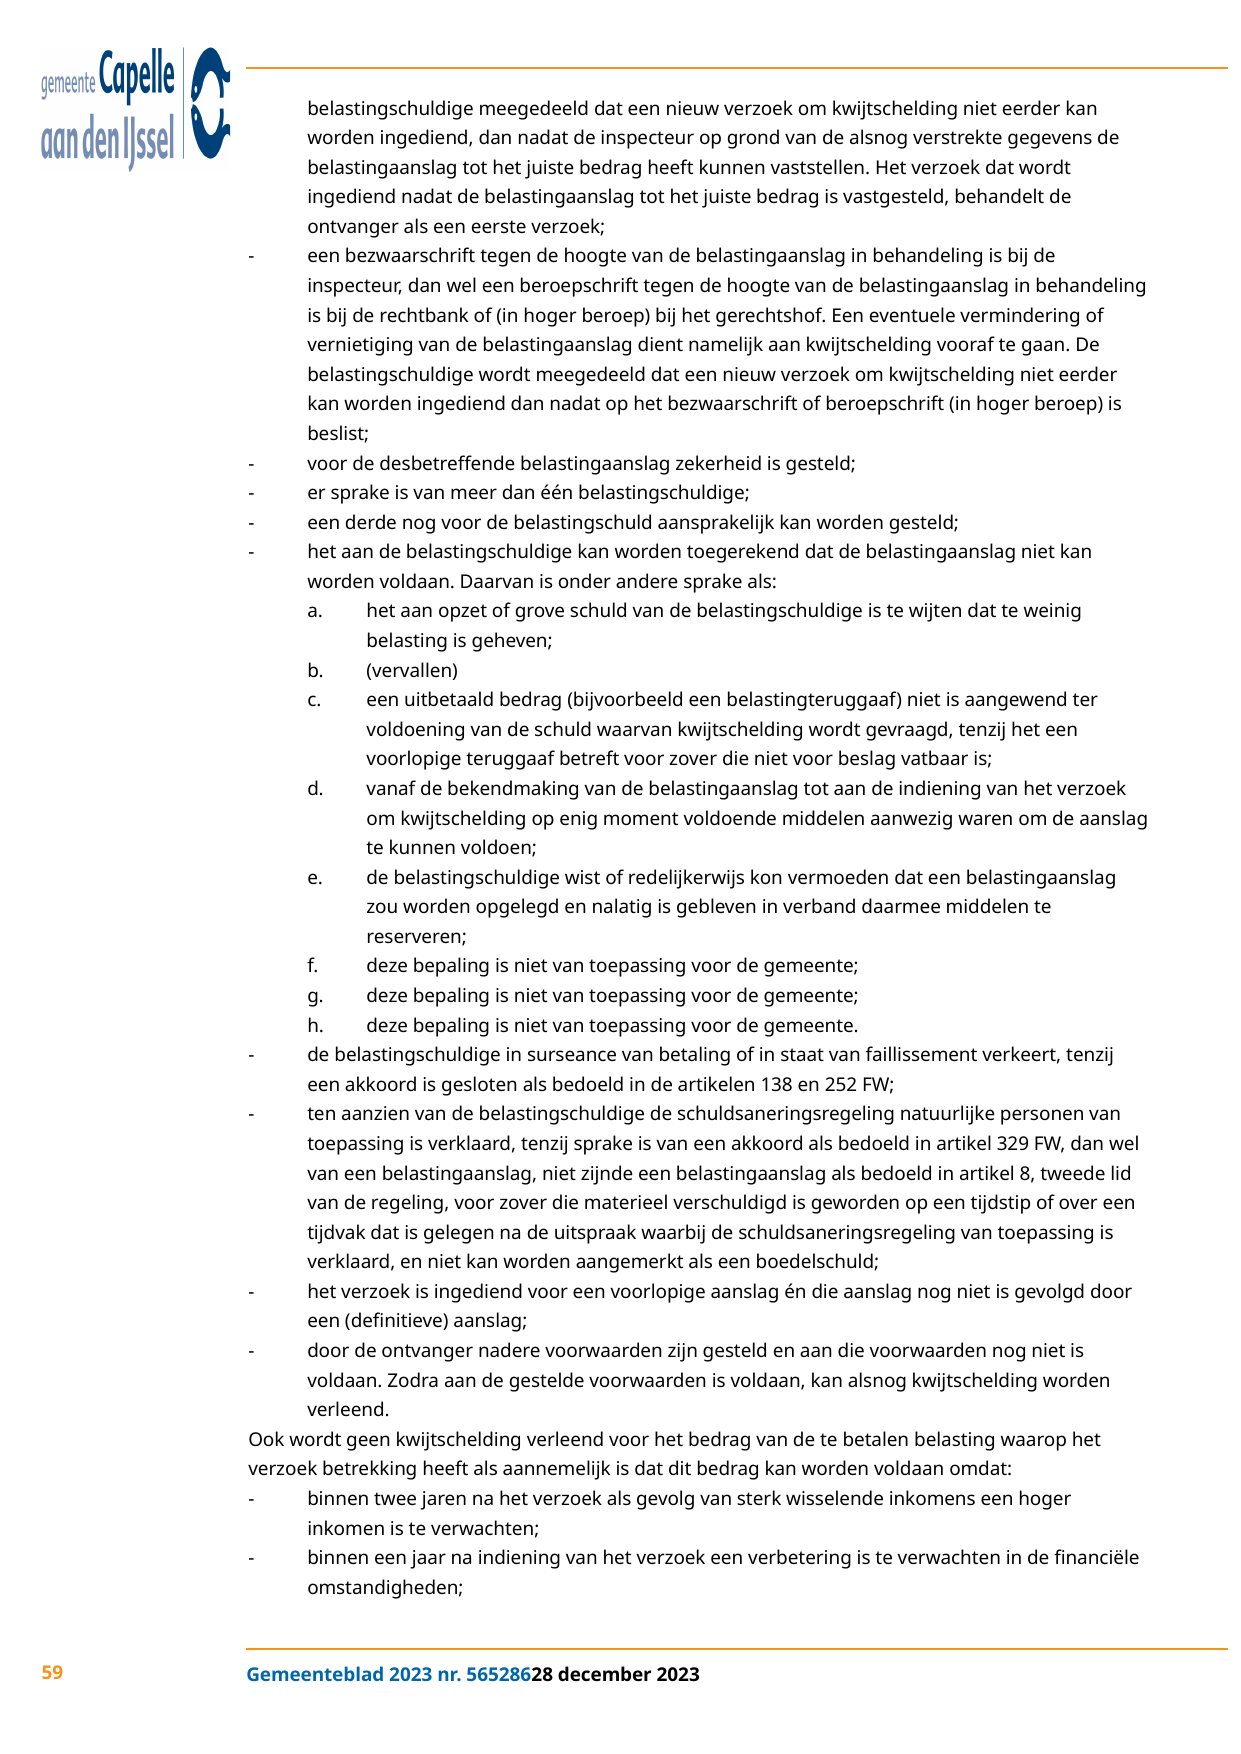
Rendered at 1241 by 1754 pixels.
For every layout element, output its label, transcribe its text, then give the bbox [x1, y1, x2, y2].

list deze bepaling is niet van toepassing voor de gemeente; [307, 953, 1152, 978]
list een bezwaarschrift tegen de hoogte van de belastingaanslag in behandeling is bij de inspecteur, dan wel een beroepschrift tegen de hoogte van de belastingaanslag in behandeling is bij de rechtbank of (in hoger beroep) bij het gerechtshof. Een eventuele vermindering of vernietiging van de belastingaanslag dient namelijk aan kwijtschelding vooraf te gaan. De belastingschuldige wordt meegedeeld dat een nieuw verzoek om kwijtschelding niet eerder kan worden ingediend dan nadat op het bezwaarschrift of beroepschrift (in hoger beroep) is beslist; [248, 243, 1152, 446]
list de belastingschuldige in surseance van betaling of in staat van faillissement verkeert, tenzij een akkoord is gesloten als bedoeld in de artikelen 138 en 252 FW; [248, 1041, 1152, 1097]
picture [41, 47, 231, 172]
list binnen een jaar na indiening van het verzoek een verbetering is te verwachten in de financiële omstandigheden; [248, 1544, 1152, 1600]
list het aan de belastingschuldige kan worden toegerekend dat de belastingaanslag niet kan worden voldaan. Daarvan is onder andere sprake als: [248, 538, 1152, 594]
list (vervallen) [307, 657, 1152, 683]
list een uitbetaald bedrag (bijvoorbeeld een belastingteruggaaf) niet is aangewend ter voldoening van de schuld waarvan kwijtschelding wordt gevraagd, tenzij het een voorlopige teruggaaf betreft voor zover die niet voor beslag vatbaar is; [307, 686, 1152, 771]
list de belastingschuldige wist of redelijkerwijs kon vermoeden dat een belastingaanslag zou worden opgelegd en nalatig is gebleven in verband daarmee middelen te reserveren; [307, 864, 1152, 949]
list deze bepaling is niet van toepassing voor de gemeente. [307, 1012, 1152, 1038]
list deze bepaling is niet van toepassing voor de gemeente; [307, 982, 1152, 1008]
list belastingschuldige meegedeeld dat een nieuw verzoek om kwijtschelding niet eerder kan worden ingediend, dan nadat de inspecteur op grond van de alsnog verstrekte gegevens de belastingaanslag tot het juiste bedrag heeft kunnen vaststellen. Het verzoek dat wordt ingediend nadat de belastingaanslag tot het juiste bedrag is vastgesteld, behandelt de ontvanger als een eerste verzoek; [248, 95, 1152, 239]
text Ook wordt geen kwijtschelding verleend voor het bedrag van de te betalen belasting waarop het verzoek betrekking heeft als aannemelijk is dat dit bedrag kan worden voldaan omdat: [248, 1426, 1152, 1481]
list ten aanzien van de belastingschuldige de schuldsaneringsregeling natuurlijke personen van toepassing is verklaard, tenzij sprake is van een akkoord als bedoeld in artikel 329 FW, dan wel van een belastingaanslag, niet zijnde een belastingaanslag als bedoeld in artikel 8, tweede lid van de regeling, voor zover die materieel verschuldigd is geworden op een tijdstip of over een tijdvak dat is gelegen na de uitspraak waarbij de schuldsaneringsregeling van toepassing is verklaard, en niet kan worden aangemerkt als een boedelschuld; [248, 1101, 1152, 1274]
list het aan opzet of grove schuld van de belastingschuldige is te wijten dat te weinig belasting is geheven; [307, 598, 1152, 653]
list vanaf de bekendmaking van de belastingaanslag tot aan de indiening van het verzoek om kwijtschelding op enig moment voldoende middelen aanwezig waren om de aanslag te kunnen voldoen; [307, 775, 1152, 860]
list het verzoek is ingediend voor een voorlopige aanslag én die aanslag nog niet is gevolgd door een (definitieve) aanslag; [248, 1278, 1152, 1333]
list een derde nog voor de belastingschuld aansprakelijk kan worden gesteld; [248, 509, 1152, 535]
list binnen twee jaren na het verzoek als gevolg van sterk wisselende inkomens een hoger inkomen is te verwachten; [248, 1485, 1152, 1541]
list door de ontvanger nadere voorwaarden zijn gesteld en aan die voorwaarden nog niet is voldaan. Zodra aan de gestelde voorwaarden is voldaan, kan alsnog kwijtschelding worden verleend. [248, 1337, 1152, 1422]
list voor de desbetreffende belastingaanslag zekerheid is gesteld; [248, 450, 1152, 476]
list er sprake is van meer dan één belastingschuldige; [248, 479, 1152, 505]
